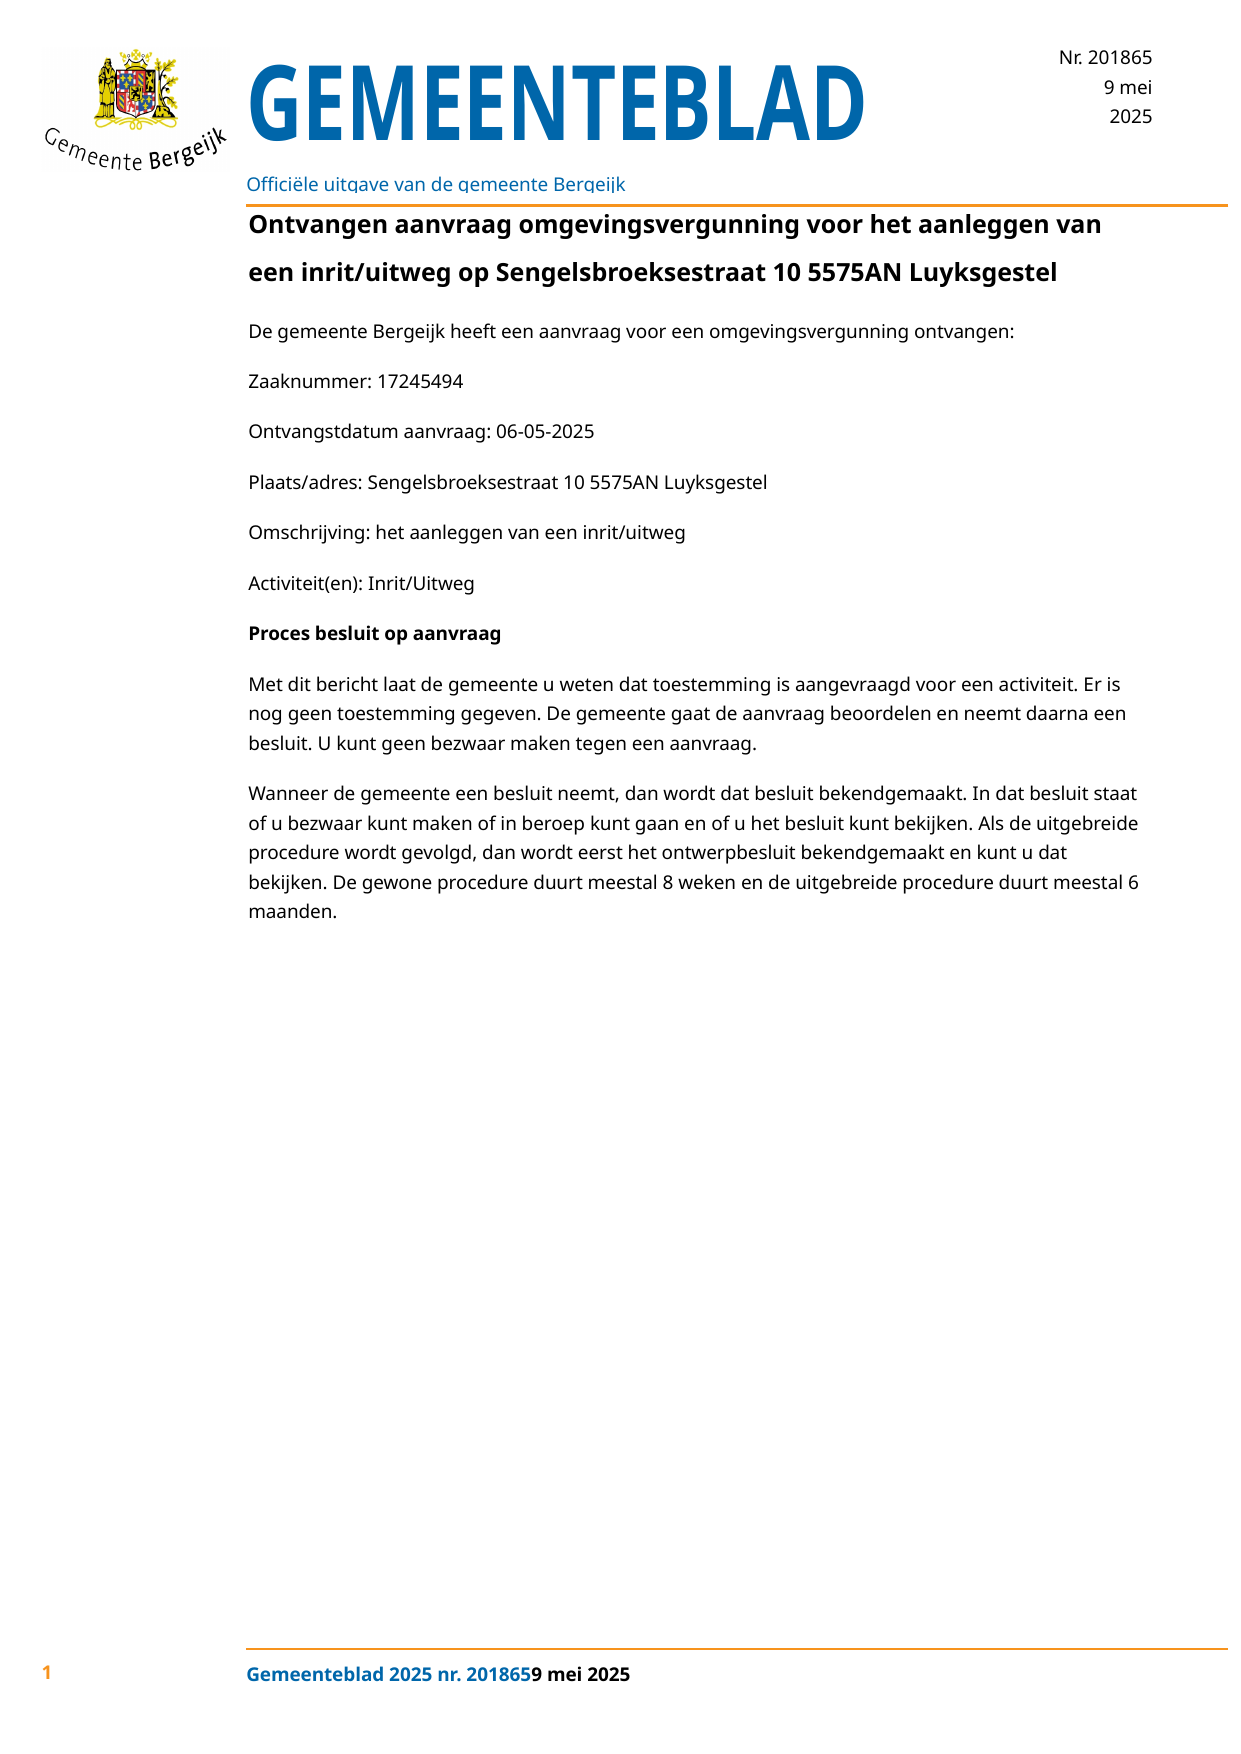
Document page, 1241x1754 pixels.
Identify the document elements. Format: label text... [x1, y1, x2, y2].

text Met dit bericht laat de gemeente u weten dat toestemming is aangevraagd voor een activiteit. Er is nog geen toestemming gegeven. De gemeente gaat de aanvraag beoordelen en neemt daarna een besluit. U kunt geen bezwaar maken tegen een aanvraag. [248, 671, 1152, 756]
text De gemeente Bergeijk heeft een aanvraag voor een omgevingsvergunning ontvangen: [248, 318, 1152, 344]
picture [41, 47, 231, 172]
text Activiteit(en): Inrit/Uitweg [248, 570, 1152, 596]
text Zaaknummer: 17245494 [248, 368, 1152, 394]
text Wanneer de gemeente een besluit neemt, dan wordt dat besluit bekendgemaakt. In dat besluit staat of u bezwaar kunt maken of in beroep kunt gaan en of u het besluit kunt bekijken. Als de uitgebreide procedure wordt gevolgd, dan wordt eerst het ontwerpbesluit bekendgemaakt en kunt u dat bekijken. De gewone procedure duurt meestal 8 weken en de uitgebreide procedure duurt meestal 6 maanden. [248, 780, 1152, 924]
text Omschrijving: het aanleggen van een inrit/uitweg [248, 519, 1152, 545]
text Plaats/adres: Sengelsbroeksestraat 10 5575AN Luyksgestel [248, 469, 1152, 495]
text Ontvangstdatum aanvraag: 06-05-2025 [248, 419, 1152, 444]
text Proces besluit op aanvraag [248, 620, 1152, 646]
text Ontvangen aanvraag omgevingsvergunning voor het aanleggen van een inrit/uitweg op Sengelsbroeksestraat 10 5575AN Luyksgestel [248, 207, 1152, 288]
